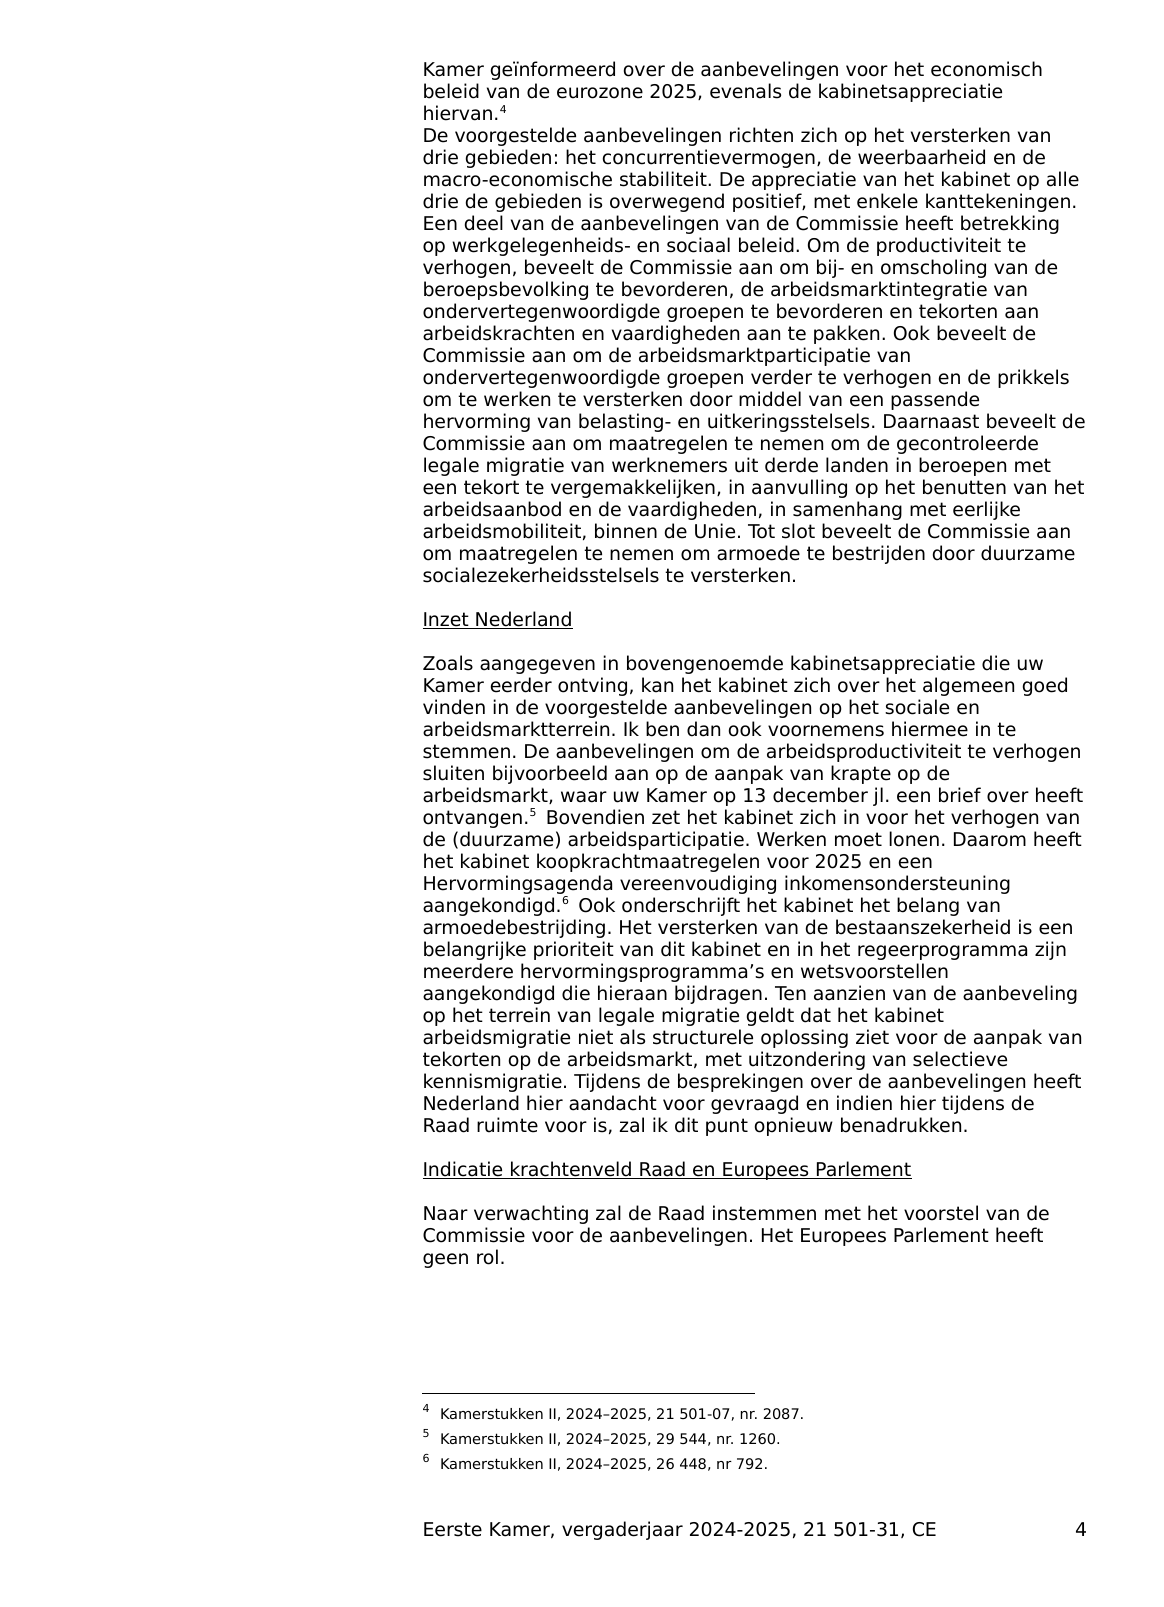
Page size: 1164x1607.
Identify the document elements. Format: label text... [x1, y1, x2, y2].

subtitle Indicatie krachtenveld Raad en Europees Parlement [422, 1159, 1087, 1181]
text De voorgestelde aanbevelingen richten zich op het versterken van drie gebieden: het concurrentievermogen, de weerbaarheid en de macro-economische stabiliteit. De appreciatie van het kabinet op alle drie de gebieden is overwegend positief, met enkele kanttekeningen. Een deel van de aanbevelingen van de Commissie heeft betrekking op werkgelegenheids- en sociaal beleid. Om de productiviteit te verhogen, beveelt de Commissie aan om bij- en omscholing van de beroepsbevolking te bevorderen, de arbeidsmarktintegratie van ondervertegenwoordigde groepen te bevorderen en tekorten aan arbeidskrachten en vaardigheden aan te pakken. Ook beveelt de Commissie aan om de arbeidsmarktparticipatie van ondervertegenwoordigde groepen verder te verhogen en de prikkels om te werken te versterken door middel van een passende hervorming van belasting- en uitkeringsstelsels. Daarnaast beveelt de Commissie aan om maatregelen te nemen om de gecontroleerde legale migratie van werknemers uit derde landen in beroepen met een tekort te vergemakkelijken, in aanvulling op het benutten van het arbeidsaanbod en de vaardigheden, in samenhang met eerlijke arbeidsmobiliteit, binnen de Unie. Tot slot beveelt de Commissie aan om maatregelen te nemen om armoede te bestrijden door duurzame socialezekerheidsstelsels te versterken. [422, 125, 1087, 587]
text Zoals aangegeven in bovengenoemde kabinetsappreciatie die uw Kamer eerder ontving, kan het kabinet zich over het algemeen goed vinden in de voorgestelde aanbevelingen op het sociale en arbeidsmarktterrein. Ik ben dan ook voornemens hiermee in te stemmen. De aanbevelingen om de arbeidsproductiviteit te verhogen sluiten bijvoorbeeld aan op de aanpak van krapte op de arbeidsmarkt, waar uw Kamer op 13 december jl. een brief over heeft ontvangen. Bovendien zet het kabinet zich in voor het verhogen van de (duurzame) arbeidsparticipatie. Werken moet lonen. Daarom heeft het kabinet koopkrachtmaatregelen voor 2025 en een Hervormingsagenda vereenvoudiging inkomensondersteuning aangekondigd. Ook onderschrijft het kabinet het belang van armoedebestrijding. Het versterken van de bestaanszekerheid is een belangrijke prioriteit van dit kabinet en in het regeerprogramma zijn meerdere hervormingsprogramma’s en wetsvoorstellen aangekondigd die hieraan bijdragen. Ten aanzien van de aanbeveling op het terrein van legale migratie geldt dat het kabinet arbeidsmigratie niet als structurele oplossing ziet voor de aanpak van tekorten op de arbeidsmarkt, met uitzondering van selectieve kennismigratie. Tijdens de besprekingen over de aanbevelingen heeft Nederland hier aandacht voor gevraagd en indien hier tijdens de Raad ruimte voor is, zal ik dit punt opnieuw benadrukken. [422, 653, 1087, 1136]
text Kamer geïnformeerd over de aanbevelingen voor het economisch beleid van de eurozone 2025, evenals de kabinetsappreciatie hiervan. [422, 59, 1087, 125]
subtitle Inzet Nederland [422, 609, 1087, 631]
text Naar verwachting zal de Raad instemmen met het voorstel van de Commissie voor de aanbevelingen. Het Europees Parlement heeft geen rol. [422, 1203, 1087, 1269]
text Kamerstukken II, 2024–2025, 29 544, nr. 1260. [422, 1427, 1087, 1449]
text Kamerstukken II, 2024–2025, 26 448, nr 792. [422, 1452, 1087, 1474]
text Kamerstukken II, 2024–2025, 21 501-07, nr. 2087. [422, 1402, 1087, 1424]
